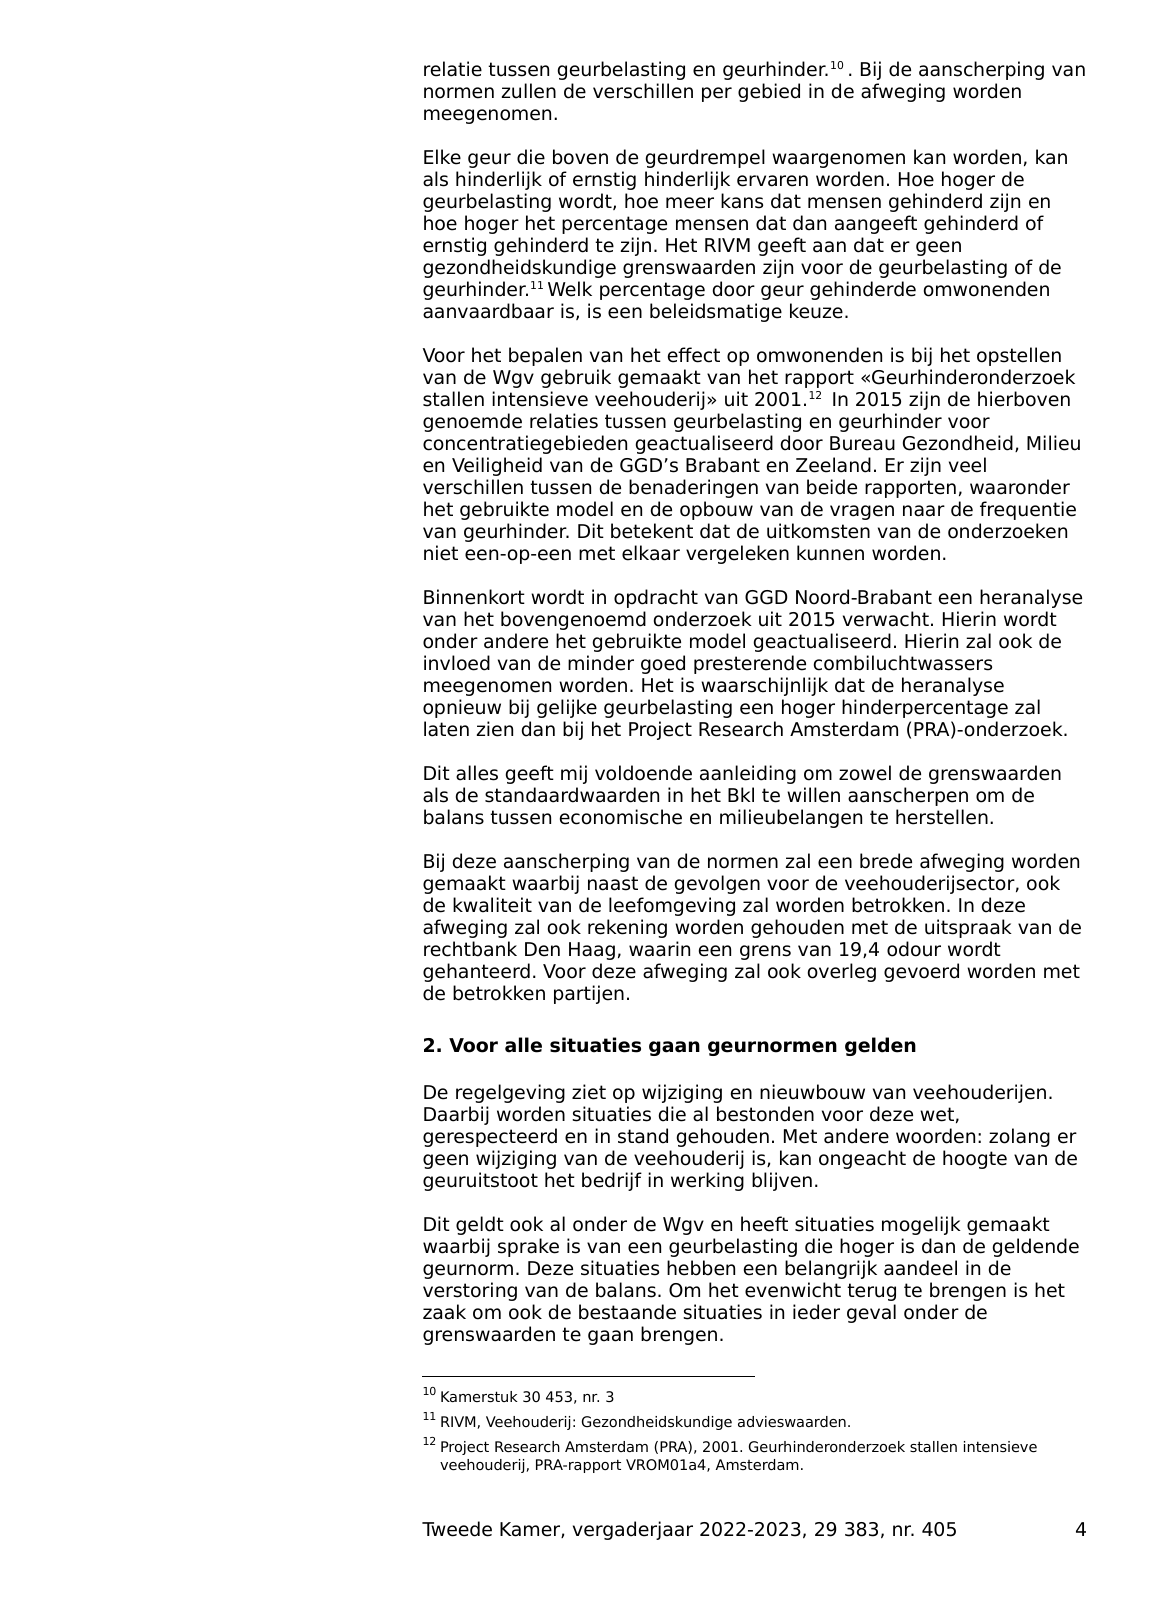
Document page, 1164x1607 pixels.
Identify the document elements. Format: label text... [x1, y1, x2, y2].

text Bij deze aanscherping van de normen zal een brede afweging worden gemaakt waarbij naast de gevolgen voor de veehouderijsector, ook de kwaliteit van de leefomgeving zal worden betrokken. In deze afweging zal ook rekening worden gehouden met de uitspraak van de rechtbank Den Haag, waarin een grens van 19,4 odour wordt gehanteerd. Voor deze afweging zal ook overleg gevoerd worden met de betrokken partijen. [422, 851, 1087, 1005]
text Kamerstuk 30 453, nr. 3 [422, 1385, 1087, 1407]
text Dit alles geeft mij voldoende aanleiding om zowel de grenswaarden als de standaardwaarden in het Bkl te willen aanscherpen om de balans tussen economische en milieubelangen te herstellen. [422, 763, 1087, 829]
text Binnenkort wordt in opdracht van GGD Noord-Brabant een heranalyse van het bovengenoemd onderzoek uit 2015 verwacht. Hierin wordt onder andere het gebruikte model geactualiseerd. Hierin zal ook de invloed van de minder goed presterende combiluchtwassers meegenomen worden. Het is waarschijnlijk dat de heranalyse opnieuw bij gelijke geurbelasting een hoger hinderpercentage zal laten zien dan bij het Project Research Amsterdam (PRA)-onderzoek. [422, 587, 1087, 741]
text De regelgeving ziet op wijziging en nieuwbouw van veehouderijen. Daarbij worden situaties die al bestonden voor deze wet, gerespecteerd en in stand gehouden. Met andere woorden: zolang er geen wijziging van de veehouderij is, kan ongeacht de hoogte van de geuruitstoot het bedrijf in werking blijven. [422, 1082, 1087, 1192]
text Project Research Amsterdam (PRA), 2001. Geurhinderonderzoek stallen intensieve veehouderij, PRA-rapport VROM01a4, Amsterdam. [422, 1435, 1087, 1474]
text Voor het bepalen van het effect op omwonenden is bij het opstellen van de Wgv gebruik gemaakt van het rapport «Geurhinderonderzoek stallen intensieve veehouderij» uit 2001. In 2015 zijn de hierboven genoemde relaties tussen geurbelasting en geurhinder voor concentratiegebieden geactualiseerd door Bureau Gezondheid, Milieu en Veiligheid van de GGD’s Brabant en Zeeland. Er zijn veel verschillen tussen de benaderingen van beide rapporten, waaronder het gebruikte model en de opbouw van de vragen naar de frequentie van geurhinder. Dit betekent dat de uitkomsten van de onderzoeken niet een-op-een met elkaar vergeleken kunnen worden. [422, 345, 1087, 565]
text Elke geur die boven de geurdrempel waargenomen kan worden, kan als hinderlijk of ernstig hinderlijk ervaren worden. Hoe hoger de geurbelasting wordt, hoe meer kans dat mensen gehinderd zijn en hoe hoger het percentage mensen dat dan aangeeft gehinderd of ernstig gehinderd te zijn. Het RIVM geeft aan dat er geen gezondheidskundige grenswaarden zijn voor de geurbelasting of de geurhinder.Welk percentage door geur gehinderde omwonenden aanvaardbaar is, is een beleidsmatige keuze. [422, 147, 1087, 323]
text Dit geldt ook al onder de Wgv en heeft situaties mogelijk gemaakt waarbij sprake is van een geurbelasting die hoger is dan de geldende geurnorm. Deze situaties hebben een belangrijk aandeel in de verstoring van de balans. Om het evenwicht terug te brengen is het zaak om ook de bestaande situaties in ieder geval onder de grenswaarden te gaan brengen. [422, 1214, 1087, 1346]
text relatie tussen geurbelasting en geurhinder.. Bij de aanscherping van normen zullen de verschillen per gebied in de afweging worden meegenomen. [422, 59, 1087, 125]
subtitle 2. Voor alle situaties gaan geurnormen gelden [422, 1035, 1087, 1057]
text RIVM, Veehouderij: Gezondheidskundige advieswaarden. [422, 1410, 1087, 1432]
